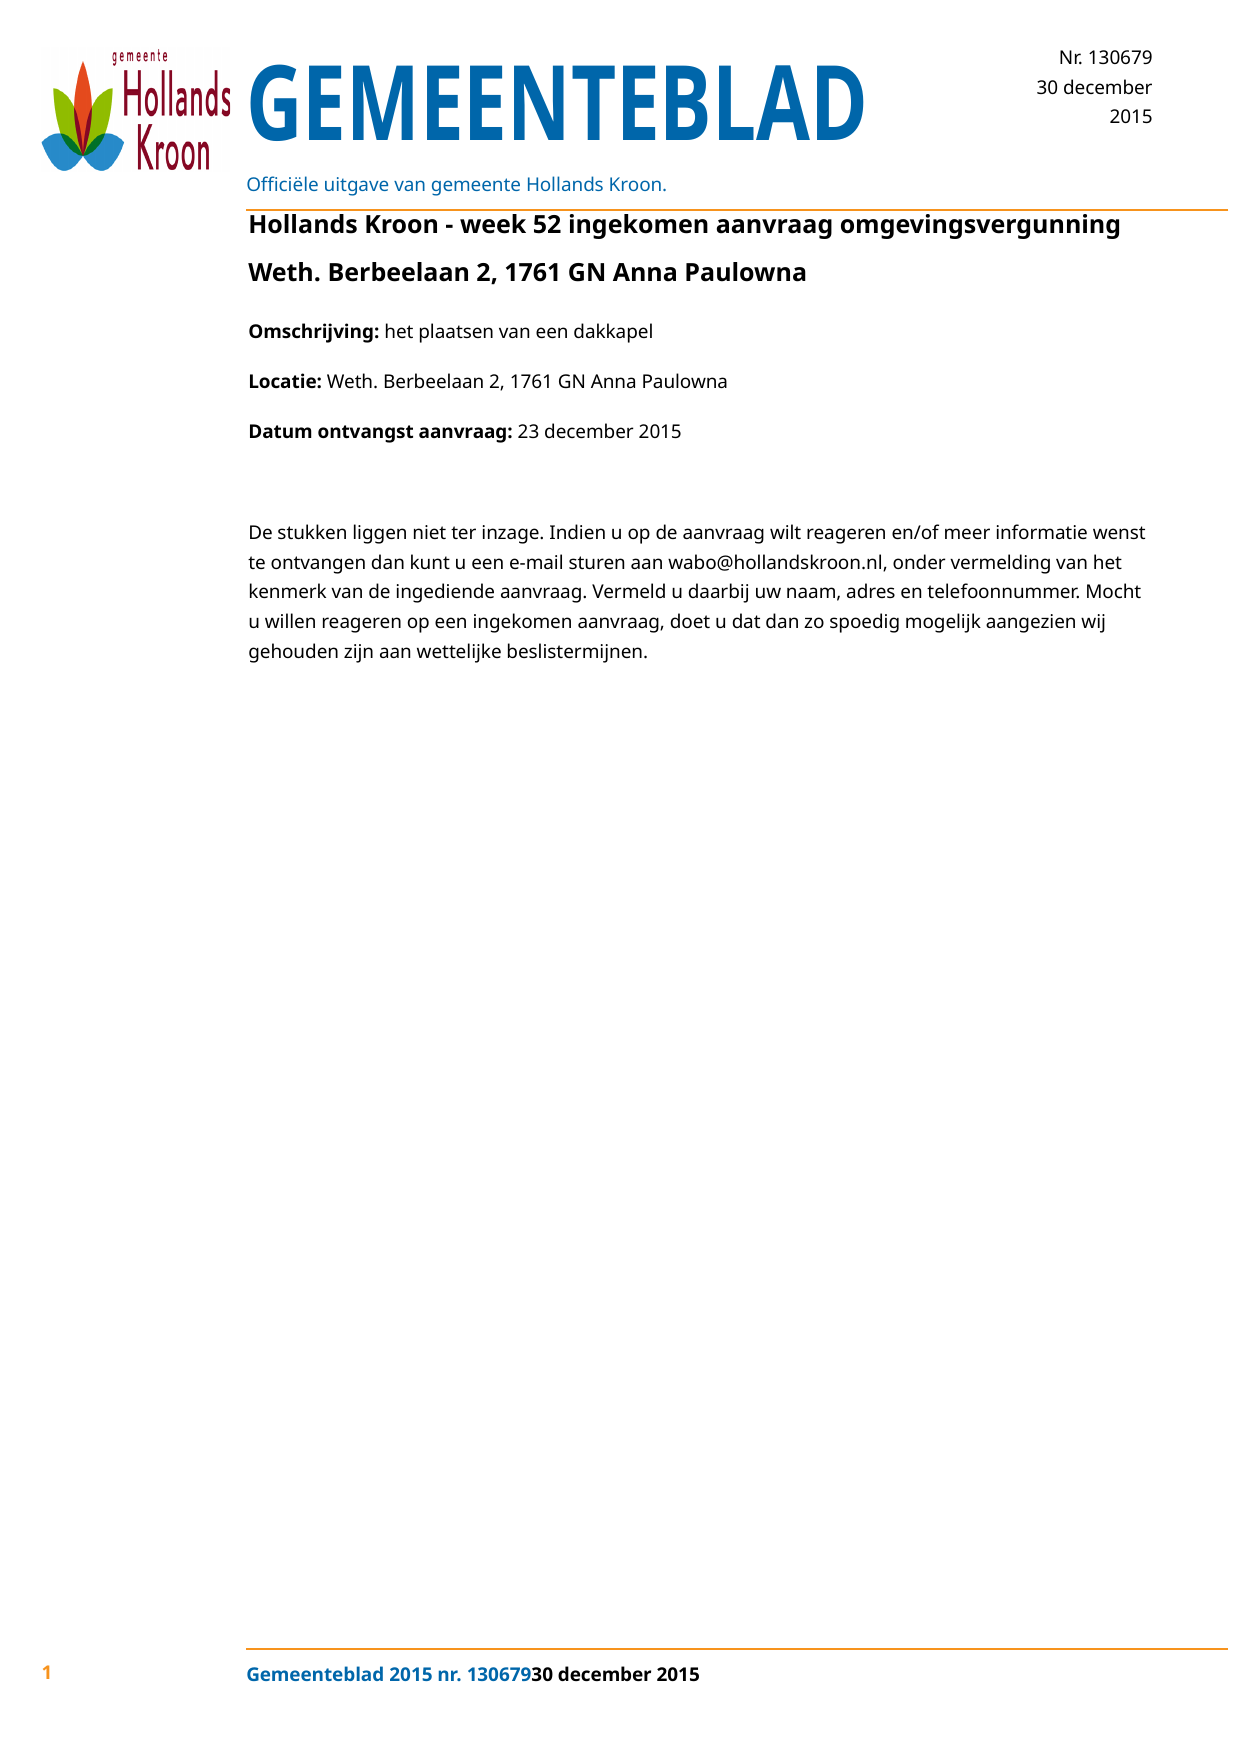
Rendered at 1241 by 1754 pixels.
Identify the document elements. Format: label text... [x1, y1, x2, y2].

picture [41, 47, 231, 172]
text Hollands Kroon - week 52 ingekomen aanvraag omgevingsvergunning Weth. Berbeelaan 2, 1761 GN Anna Paulowna [248, 211, 1152, 288]
text Locatie: Weth. Berbeelaan 2, 1761 GN Anna Paulowna [248, 368, 1152, 394]
text Omschrijving: het plaatsen van een dakkapel [248, 318, 1152, 344]
text De stukken liggen niet ter inzage. Indien u op de aanvraag wilt reageren en/of meer informatie wenst te ontvangen dan kunt u een e-mail sturen aan wabo@hollandskroon.nl, onder vermelding van het kenmerk van de ingediende aanvraag. Vermeld u daarbij uw naam, adres en telefoonnummer. Mocht u willen reageren op een ingekomen aanvraag, doet u dat dan zo spoedig mogelijk aangezien wij gehouden zijn aan wettelijke beslistermijnen. [248, 519, 1152, 664]
text Datum ontvangst aanvraag: 23 december 2015 [248, 419, 1152, 444]
